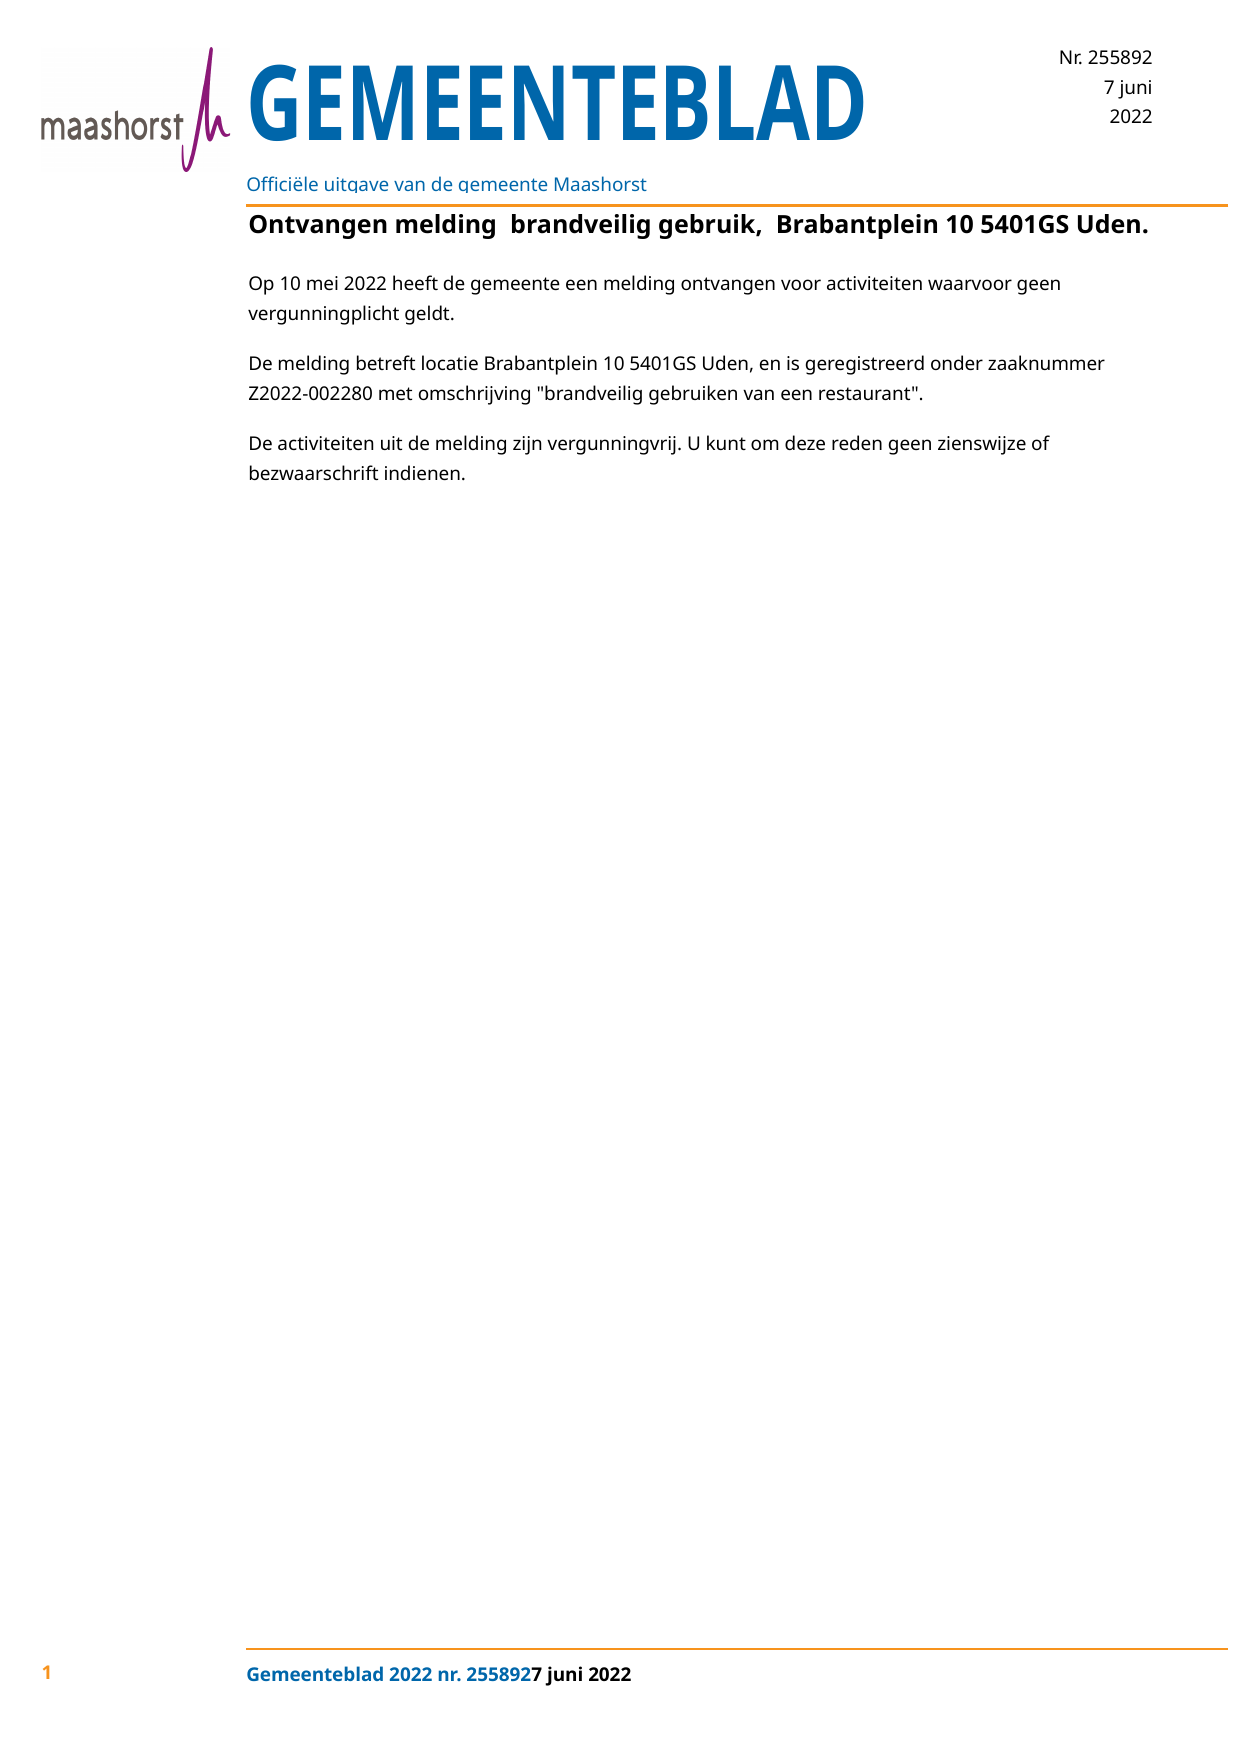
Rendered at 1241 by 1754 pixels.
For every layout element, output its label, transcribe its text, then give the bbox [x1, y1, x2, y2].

text Op 10 mei 2022 heeft de gemeente een melding ontvangen voor activiteiten waarvoor geen vergunningplicht geldt. [248, 270, 1152, 326]
picture [41, 47, 231, 172]
text Ontvangen melding brandveilig gebruik, Brabantplein 10 5401GS Uden. [248, 207, 1152, 241]
text De activiteiten uit de melding zijn vergunningvrij. U kunt om deze reden geen zienswijze of bezwaarschrift indienen. [248, 430, 1152, 486]
text De melding betreft locatie Brabantplein 10 5401GS Uden, en is geregistreerd onder zaaknummer Z2022-002280 met omschrijving "brandveilig gebruiken van een restaurant". [248, 350, 1152, 406]
